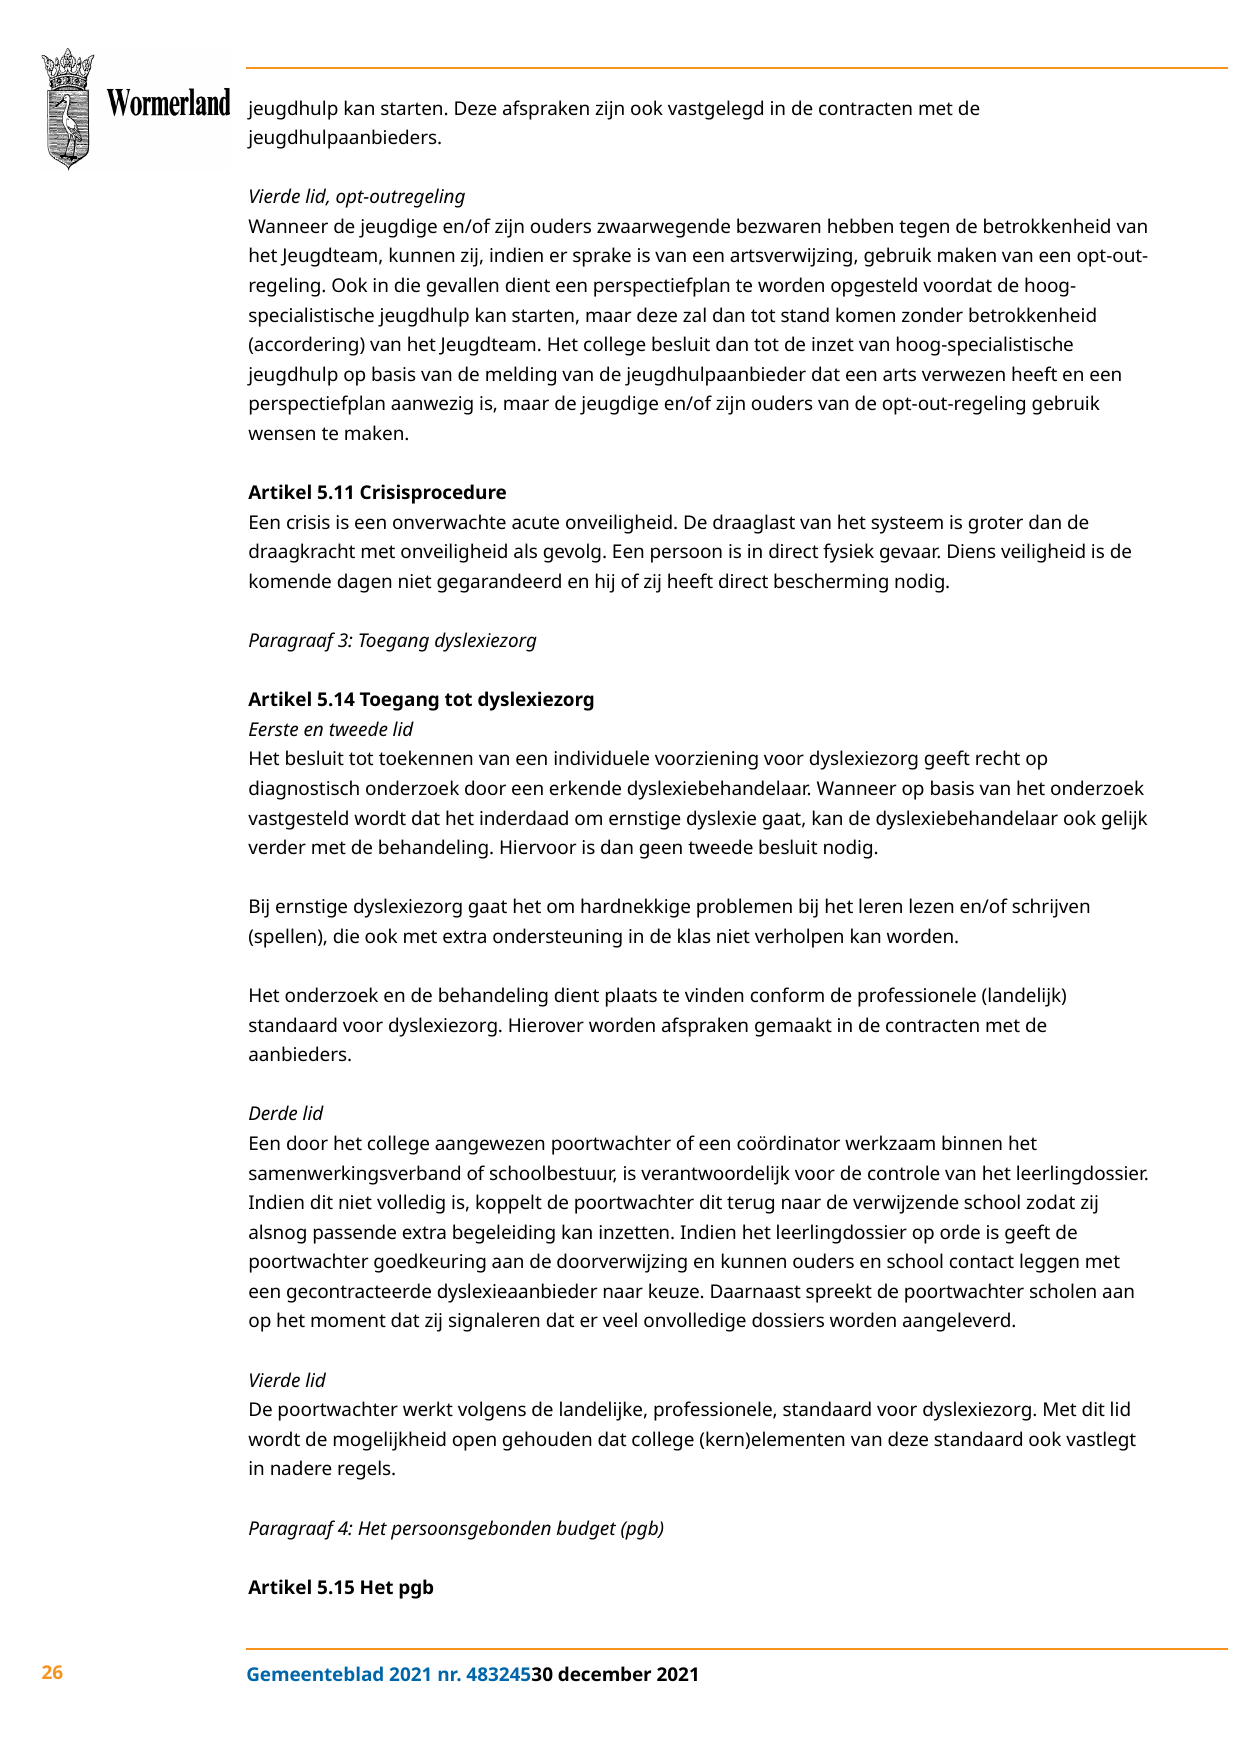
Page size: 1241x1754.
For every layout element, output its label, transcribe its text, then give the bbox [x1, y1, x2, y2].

text Een door het college aangewezen poortwachter of een coördinator werkzaam binnen het samenwerkingsverband of schoolbestuur, is verantwoordelijk voor de controle van het leerlingdossier. Indien dit niet volledig is, koppelt de poortwachter dit terug naar de verwijzende school zodat zij alsnog passende extra begeleiding kan inzetten. Indien het leerlingdossier op orde is geeft de poortwachter goedkeuring aan de doorverwijzing en kunnen ouders en school contact leggen met een gecontracteerde dyslexieaanbieder naar keuze. Daarnaast spreekt de poortwachter scholen aan op het moment dat zij signaleren dat er veel onvolledige dossiers worden aangeleverd. [248, 1130, 1152, 1333]
text Paragraaf 3: Toegang dyslexiezorg [248, 627, 1152, 653]
text Wanneer de jeugdige en/of zijn ouders zwaarwegende bezwaren hebben tegen de betrokkenheid van het Jeugdteam, kunnen zij, indien er sprake is van een artsverwijzing, gebruik maken van een opt-out-regeling. Ook in die gevallen dient een perspectiefplan te worden opgesteld voordat de hoog-specialistische jeugdhulp kan starten, maar deze zal dan tot stand komen zonder betrokkenheid (accordering) van het Jeugdteam. Het college besluit dan tot de inzet van hoog-specialistische jeugdhulp op basis van de melding van de jeugdhulpaanbieder dat een arts verwezen heeft en een perspectiefplan aanwezig is, maar de jeugdige en/of zijn ouders van de opt-out-regeling gebruik wensen te maken. [248, 213, 1152, 446]
text Het onderzoek en de behandeling dient plaats te vinden conform de professionele (landelijk) standaard voor dyslexiezorg. Hierover worden afspraken gemaakt in de contracten met de aanbieders. [248, 982, 1152, 1067]
text Het besluit tot toekennen van een individuele voorziening voor dyslexiezorg geeft recht op diagnostisch onderzoek door een erkende dyslexiebehandelaar. Wanneer op basis van het onderzoek vastgesteld wordt dat het inderdaad om ernstige dyslexie gaat, kan de dyslexiebehandelaar ook gelijk verder met de behandeling. Hiervoor is dan geen tweede besluit nodig. [248, 746, 1152, 860]
text Artikel 5.15 Het pgb [248, 1574, 1152, 1600]
text Een crisis is een onverwachte acute onveiligheid. De draaglast van het systeem is groter dan de draagkracht met onveiligheid als gevolg. Een persoon is in direct fysiek gevaar. Diens veiligheid is de komende dagen niet gegarandeerd en hij of zij heeft direct bescherming nodig. [248, 509, 1152, 594]
text De poortwachter werkt volgens de landelijke, professionele, standaard voor dyslexiezorg. Met dit lid wordt de mogelijkheid open gehouden dat college (kern)elementen van deze standaard ook vastlegt in nadere regels. [248, 1396, 1152, 1481]
text Vierde lid [248, 1367, 1152, 1393]
text Vierde lid, opt-outregeling [248, 183, 1152, 209]
text Bij ernstige dyslexiezorg gaat het om hardnekkige problemen bij het leren lezen en/of schrijven (spellen), die ook met extra ondersteuning in de klas niet verholpen kan worden. [248, 893, 1152, 949]
text Artikel 5.11 Crisisprocedure [248, 479, 1152, 505]
text Paragraaf 4: Het persoonsgebonden budget (pgb) [248, 1515, 1152, 1541]
text Eerste en tweede lid [248, 716, 1152, 742]
text Derde lid [248, 1101, 1152, 1126]
picture [41, 47, 231, 172]
text Artikel 5.14 Toegang tot dyslexiezorg [248, 686, 1152, 712]
text jeugdhulp kan starten. Deze afspraken zijn ook vastgelegd in de contracten met de jeugdhulpaanbieders. [248, 95, 1152, 150]
